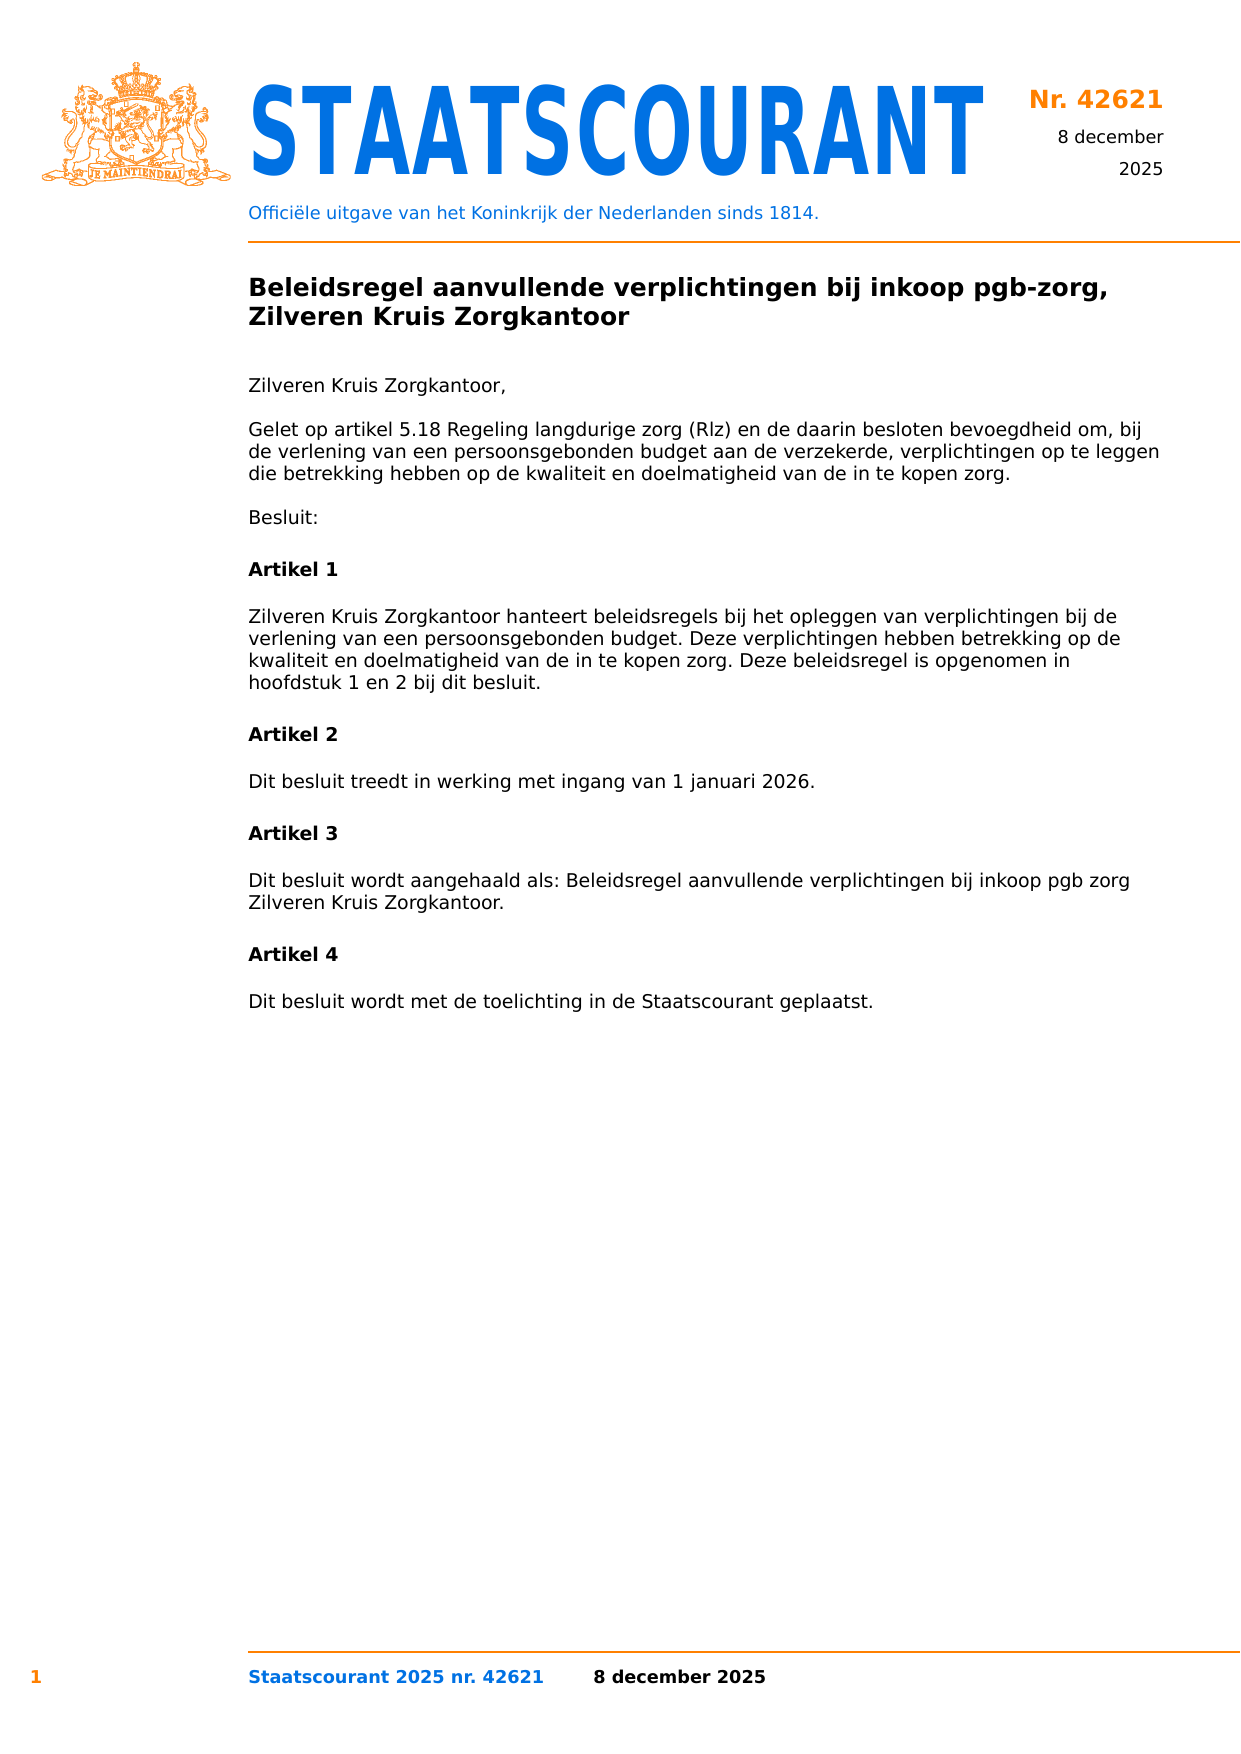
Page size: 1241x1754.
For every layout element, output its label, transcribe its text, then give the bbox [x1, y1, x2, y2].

text Zilveren Kruis Zorgkantoor hanteert beleidsregels bij het opleggen van verplichtingen bij de verlening van een persoonsgebonden budget. Deze verplichtingen hebben betrekking op de kwaliteit en doelmatigheid van de in te kopen zorg. Deze beleidsregel is opgenomen in hoofdstuk 1 en 2 bij dit besluit. [248, 606, 1163, 694]
text Dit besluit treedt in werking met ingang van 1 januari 2026. [248, 771, 1163, 793]
subtitle Beleidsregel aanvullende verplichtingen bij inkoop pgb-zorg, Zilveren Kruis Zorgkantoor [248, 273, 1163, 331]
subtitle Artikel 3 [248, 823, 1163, 844]
text Dit besluit wordt met de toelichting in de Staatscourant geplaatst. [248, 991, 1163, 1012]
text Besluit: [248, 507, 1163, 529]
text Zilveren Kruis Zorgkantoor, [248, 375, 1163, 397]
picture [41, 62, 231, 186]
text Dit besluit wordt aangehaald als: Beleidsregel aanvullende verplichtingen bij inkoop pgb zorg Zilveren Kruis Zorgkantoor. [248, 869, 1163, 913]
subtitle Artikel 4 [248, 943, 1163, 966]
table_cell 8 december [998, 121, 1240, 153]
subtitle Artikel 1 [248, 559, 1163, 581]
table_header [25, 62, 248, 241]
subtitle Artikel 2 [248, 724, 1163, 746]
table_cell Officiële uitgave van het Koninkrijk der Nederlanden sinds 1814. [248, 203, 1240, 241]
table_header STAATSCOURANT [248, 62, 998, 203]
table_header Nr. 42621 [998, 62, 1240, 121]
table_cell 2025 [998, 153, 1240, 203]
text Gelet op artikel 5.18 Regeling langdurige zorg (Rlz) en de daarin besloten bevoegdheid om, bij de verlening van een persoonsgebonden budget aan de verzekerde, verplichtingen op te leggen die betrekking hebben op de kwaliteit en doelmatigheid van de in te kopen zorg. [248, 419, 1163, 485]
